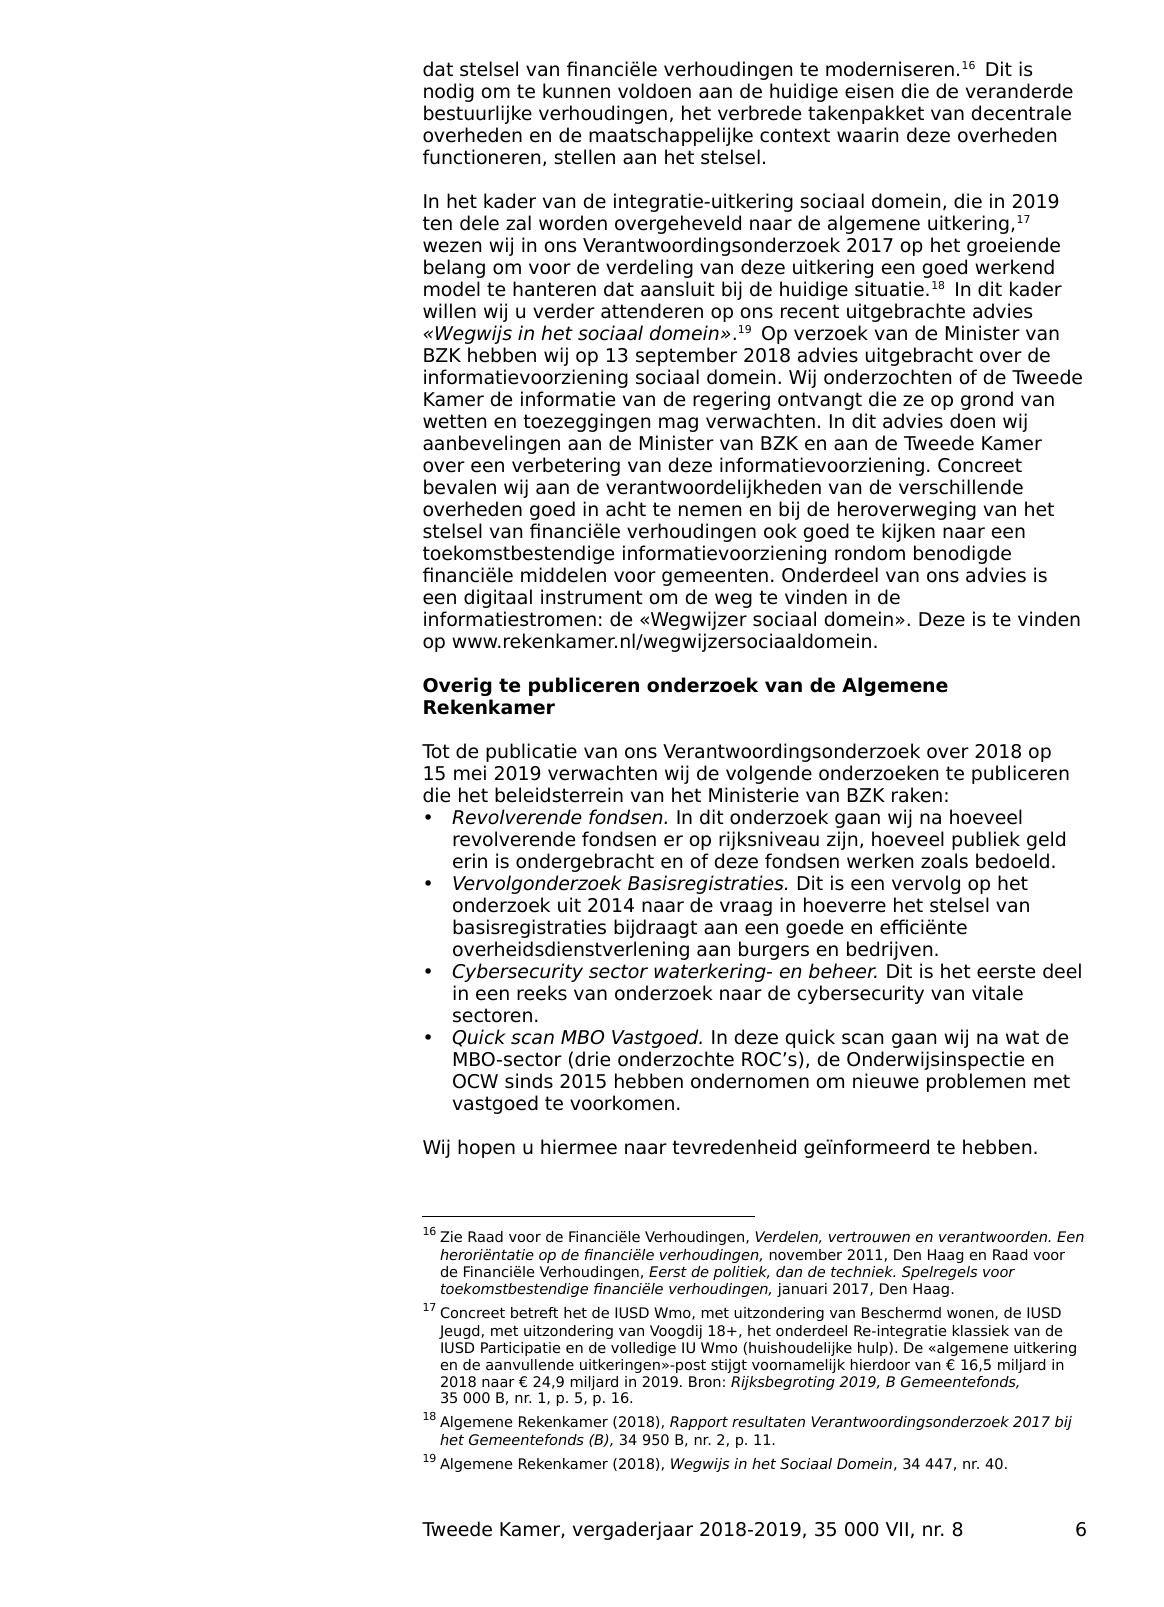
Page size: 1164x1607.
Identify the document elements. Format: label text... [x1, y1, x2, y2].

text • Quick scan MBO Vastgoed. In deze quick scan gaan wij na wat de MBO-sector (drie onderzochte ROC’s), de Onderwijsinspectie en OCW sinds 2015 hebben ondernomen om nieuwe problemen met vastgoed te voorkomen. [422, 1027, 1087, 1115]
text Zie Raad voor de Financiële Verhoudingen, Verdelen, vertrouwen en verantwoorden. Een heroriëntatie op de financiële verhoudingen, november 2011, Den Haag en Raad voor de Financiële Verhoudingen, Eerst de politiek, dan de techniek. Spelregels voor toekomstbestendige financiële verhoudingen, januari 2017, Den Haag. [422, 1225, 1087, 1298]
text Wij hopen u hiermee naar tevredenheid geïnformeerd te hebben. [422, 1137, 1087, 1159]
subtitle Overig te publiceren onderzoek van de Algemene Rekenkamer [422, 675, 1087, 719]
text Algemene Rekenkamer (2018), Rapport resultaten Verantwoordingsonderzoek 2017 bij het Gemeentefonds (B), 34 950 B, nr. 2, p. 11. [422, 1410, 1087, 1449]
text • Revolverende fondsen. In dit onderzoek gaan wij na hoeveel revolverende fondsen er op rijksniveau zijn, hoeveel publiek geld erin is ondergebracht en of deze fondsen werken zoals bedoeld. [422, 807, 1087, 873]
text Algemene Rekenkamer (2018), Wegwijs in het Sociaal Domein, 34 447, nr. 40. [422, 1452, 1087, 1474]
text In het kader van de integratie-uitkering sociaal domein, die in 2019 ten dele zal worden overgeheveld naar de algemene uitkering, wezen wij in ons Verantwoordingsonderzoek 2017 op het groeiende belang om voor de verdeling van deze uitkering een goed werkend model te hanteren dat aansluit bij de huidige situatie. In dit kader willen wij u verder attenderen op ons recent uitgebrachte advies «Wegwijs in het sociaal domein». Op verzoek van de Minister van BZK hebben wij op 13 september 2018 advies uitgebracht over de informatievoorziening sociaal domein. Wij onderzochten of de Tweede Kamer de informatie van de regering ontvangt die ze op grond van wetten en toezeggingen mag verwachten. In dit advies doen wij aanbevelingen aan de Minister van BZK en aan de Tweede Kamer over een verbetering van deze informatievoorziening. Concreet bevalen wij aan de verantwoordelijkheden van de verschillende overheden goed in acht te nemen en bij de heroverweging van het stelsel van financiële verhoudingen ook goed te kijken naar een toekomstbestendige informatievoorziening rondom benodigde financiële middelen voor gemeenten. Onderdeel van ons advies is een digitaal instrument om de weg te vinden in de informatiestromen: de «Wegwijzer sociaal domein». Deze is te vinden op www.rekenkamer.nl/wegwijzersociaaldomein. [422, 191, 1087, 653]
text Tot de publicatie van ons Verantwoordingsonderzoek over 2018 op 15 mei 2019 verwachten wij de volgende onderzoeken te publiceren die het beleidsterrein van het Ministerie van BZK raken: [422, 741, 1087, 807]
text dat stelsel van financiële verhoudingen te moderniseren. Dit is nodig om te kunnen voldoen aan de huidige eisen die de veranderde bestuurlijke verhoudingen, het verbrede takenpakket van decentrale overheden en de maatschappelijke context waarin deze overheden functioneren, stellen aan het stelsel. [422, 59, 1087, 169]
text • Cybersecurity sector waterkering- en beheer. Dit is het eerste deel in een reeks van onderzoek naar de cybersecurity van vitale sectoren. [422, 961, 1087, 1027]
text • Vervolgonderzoek Basisregistraties. Dit is een vervolg op het onderzoek uit 2014 naar de vraag in hoeverre het stelsel van basisregistraties bijdraagt aan een goede en efficiënte overheidsdienstverlening aan burgers en bedrijven. [422, 873, 1087, 961]
text Concreet betreft het de IUSD Wmo, met uitzondering van Beschermd wonen, de IUSD Jeugd, met uitzondering van Voogdij 18+, het onderdeel Re-integratie klassiek van de IUSD Participatie en de volledige IU Wmo (huishoudelijke hulp). De «algemene uitkering en de aanvullende uitkeringen»-post stijgt voornamelijk hierdoor van € 16,5 miljard in 2018 naar € 24,9 miljard in 2019. Bron: Rijksbegroting 2019, B Gemeentefonds, 35 000 B, nr. 1, p. 5, p. 16. [422, 1301, 1087, 1407]
